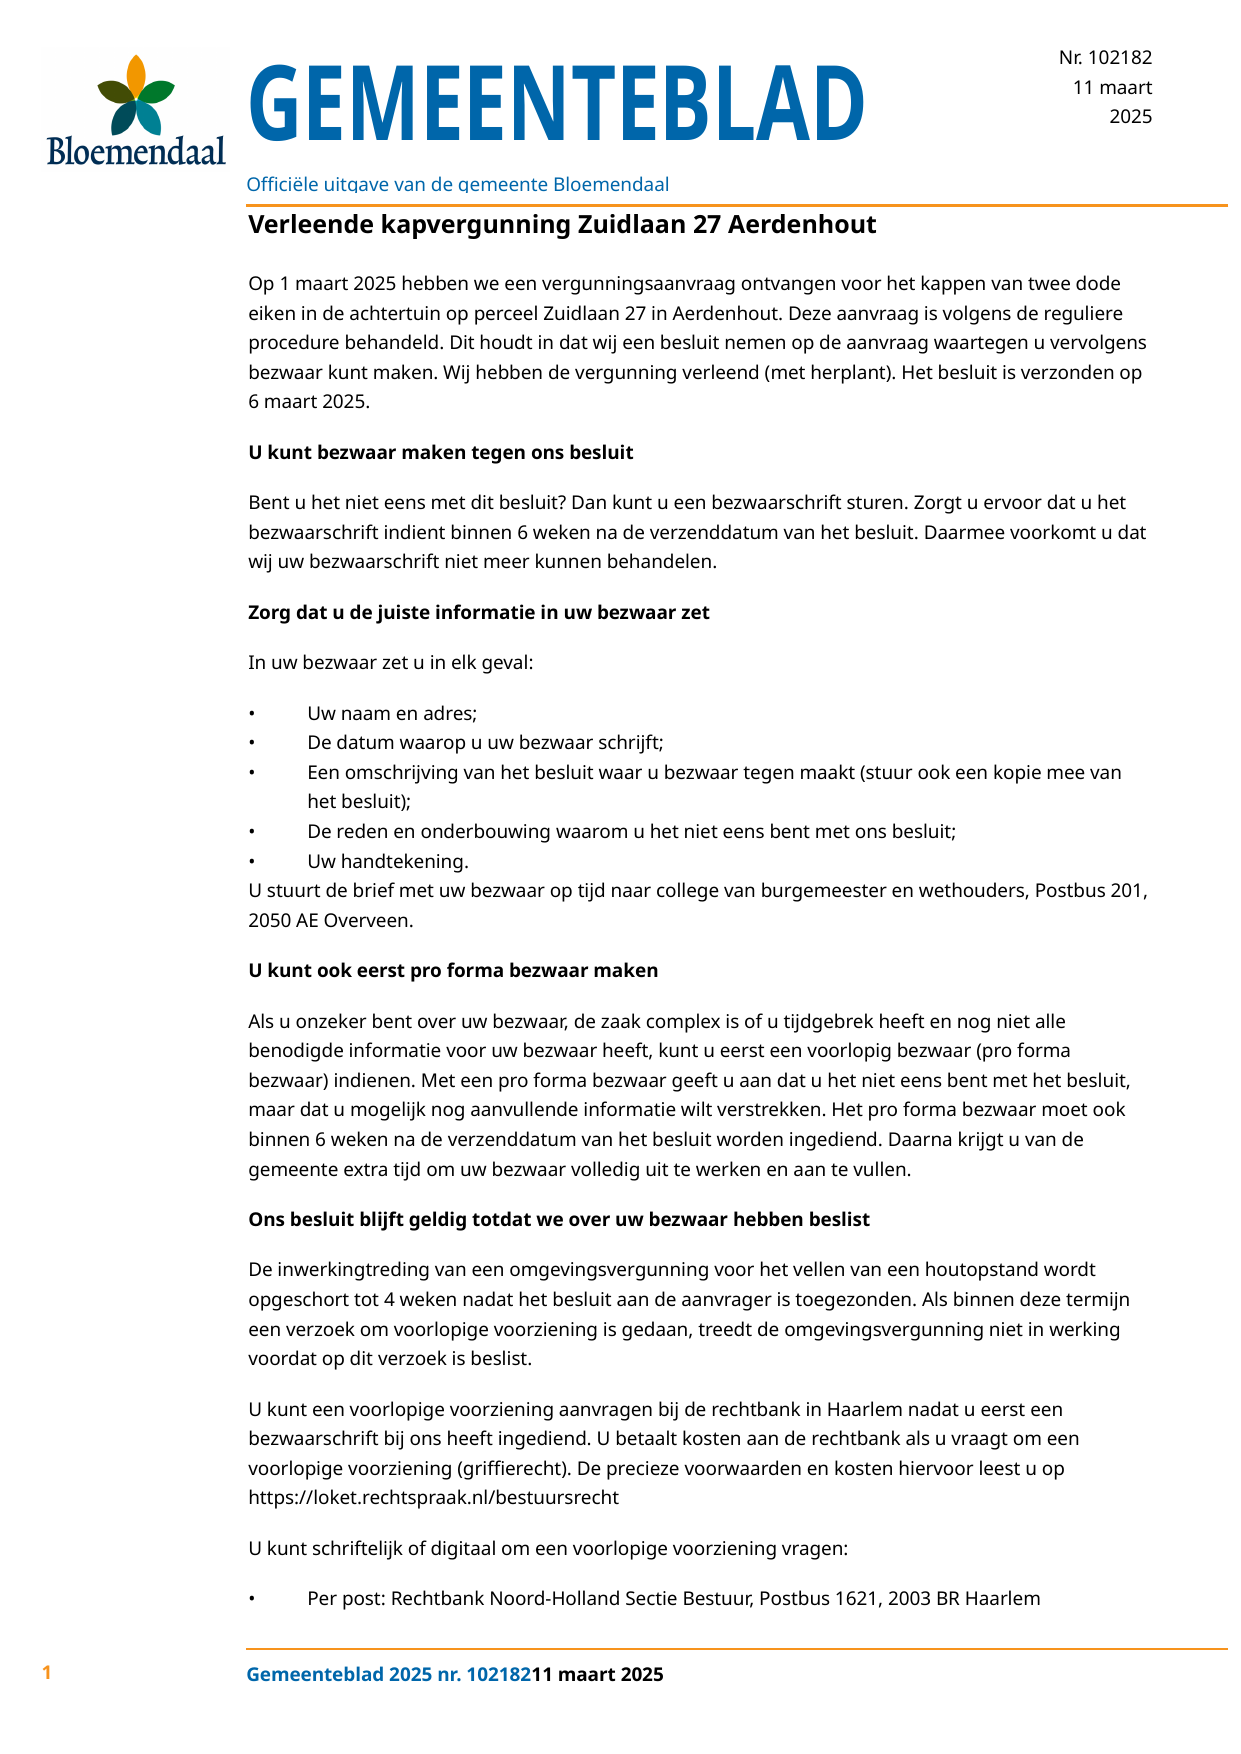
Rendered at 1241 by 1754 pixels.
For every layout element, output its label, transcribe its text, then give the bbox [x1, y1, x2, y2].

text De inwerkingtreding van een omgevingsvergunning voor het vellen van een houtopstand wordt opgeschort tot 4 weken nadat het besluit aan de aanvrager is toegezonden. Als binnen deze termijn een verzoek om voorlopige voorziening is gedaan, treedt de omgevingsvergunning niet in werking voordat op dit verzoek is beslist. [248, 1257, 1152, 1371]
text Verleende kapvergunning Zuidlaan 27 Aerdenhout [248, 207, 1152, 241]
list Uw naam en adres; [248, 700, 1152, 726]
text U kunt een voorlopige voorziening aanvragen bij de rechtbank in Haarlem nadat u eerst een bezwaarschrift bij ons heeft ingediend. U betaalt kosten aan de rechtbank als u vraagt om een voorlopige voorziening (griffierecht). De precieze voorwaarden en kosten hiervoor leest u op https://loket.rechtspraak.nl/bestuursrecht [248, 1396, 1152, 1510]
text U stuurt de brief met uw bezwaar op tijd naar college van burgemeester en wethouders, Postbus 201, 2050 AE Overveen. [248, 877, 1152, 933]
list Per post: Rechtbank Noord-Holland Sectie Bestuur, Postbus 1621, 2003 BR Haarlem [248, 1585, 1152, 1611]
text Zorg dat u de juiste informatie in uw bezwaar zet [248, 599, 1152, 625]
picture [41, 47, 231, 172]
text In uw bezwaar zet u in elk geval: [248, 649, 1152, 675]
text U kunt ook eerst pro forma bezwaar maken [248, 957, 1152, 983]
text Bent u het niet eens met dit besluit? Dan kunt u een bezwaarschrift sturen. Zorgt u ervoor dat u het bezwaarschrift indient binnen 6 weken na de verzenddatum van het besluit. Daarmee voorkomt u dat wij uw bezwaarschrift niet meer kunnen behandelen. [248, 489, 1152, 574]
list Uw handtekening. [248, 848, 1152, 873]
list Een omschrijving van het besluit waar u bezwaar tegen maakt (stuur ook een kopie mee van het besluit); [248, 759, 1152, 814]
list De reden en onderbouwing waarom u het niet eens bent met ons besluit; [248, 818, 1152, 844]
text Als u onzeker bent over uw bezwaar, de zaak complex is of u tijdgebrek heeft en nog niet alle benodigde informatie voor uw bezwaar heeft, kunt u eerst een voorlopig bezwaar (pro forma bezwaar) indienen. Met een pro forma bezwaar geeft u aan dat u het niet eens bent met het besluit, maar dat u mogelijk nog aanvullende informatie wilt verstrekken. Het pro forma bezwaar moet ook binnen 6 weken na de verzenddatum van het besluit worden ingediend. Daarna krijgt u van de gemeente extra tijd om uw bezwaar volledig uit te werken en aan te vullen. [248, 1008, 1152, 1181]
text U kunt bezwaar maken tegen ons besluit [248, 439, 1152, 465]
text U kunt schriftelijk of digitaal om een voorlopige voorziening vragen: [248, 1535, 1152, 1561]
text Ons besluit blijft geldig totdat we over uw bezwaar hebben beslist [248, 1206, 1152, 1232]
list De datum waarop u uw bezwaar schrijft; [248, 729, 1152, 755]
text Op 1 maart 2025 hebben we een vergunningsaanvraag ontvangen voor het kappen van twee dode eiken in de achtertuin op perceel Zuidlaan 27 in Aerdenhout. Deze aanvraag is volgens de reguliere procedure behandeld. Dit houdt in dat wij een besluit nemen op de aanvraag waartegen u vervolgens bezwaar kunt maken. Wij hebben de vergunning verleend (met herplant). Het besluit is verzonden op 6 maart 2025. [248, 270, 1152, 414]
